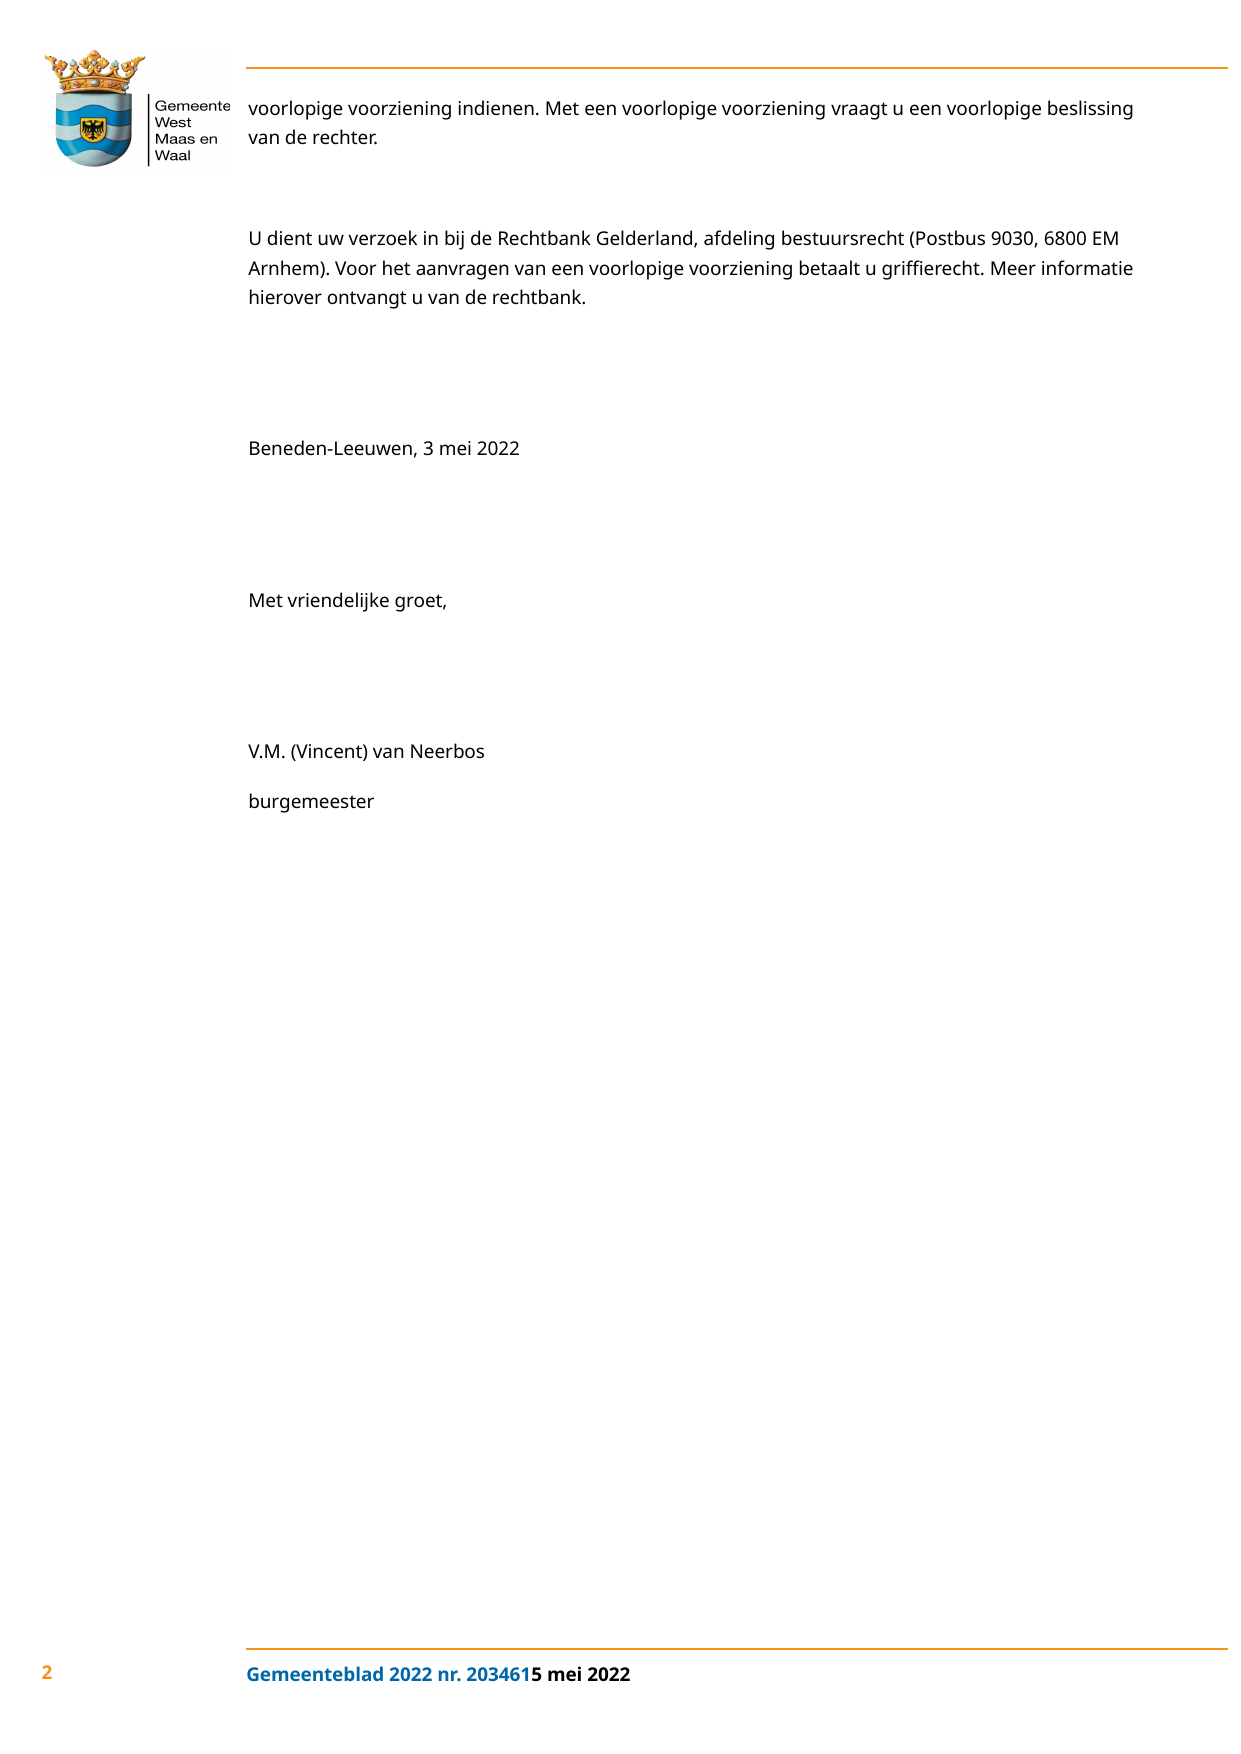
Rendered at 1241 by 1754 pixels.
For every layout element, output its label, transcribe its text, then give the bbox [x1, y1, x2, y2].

text voorlopige voorziening indienen. Met een voorlopige voorziening vraagt u een voorlopige beslissing van de rechter. [248, 95, 1152, 150]
text burgemeester [248, 788, 1152, 814]
text V.M. (Vincent) van Neerbos [248, 738, 1152, 764]
text U dient uw verzoek in bij de Rechtbank Gelderland, afdeling bestuursrecht (Postbus 9030, 6800 EM Arnhem). Voor het aanvragen van een voorlopige voorziening betaalt u griffierecht. Meer informatie hierover ontvangt u van de rechtbank. [248, 225, 1152, 310]
text Met vriendelijke groet, [248, 587, 1152, 613]
text Beneden-Leeuwen, 3 mei 2022 [248, 436, 1152, 461]
picture [41, 47, 231, 172]
